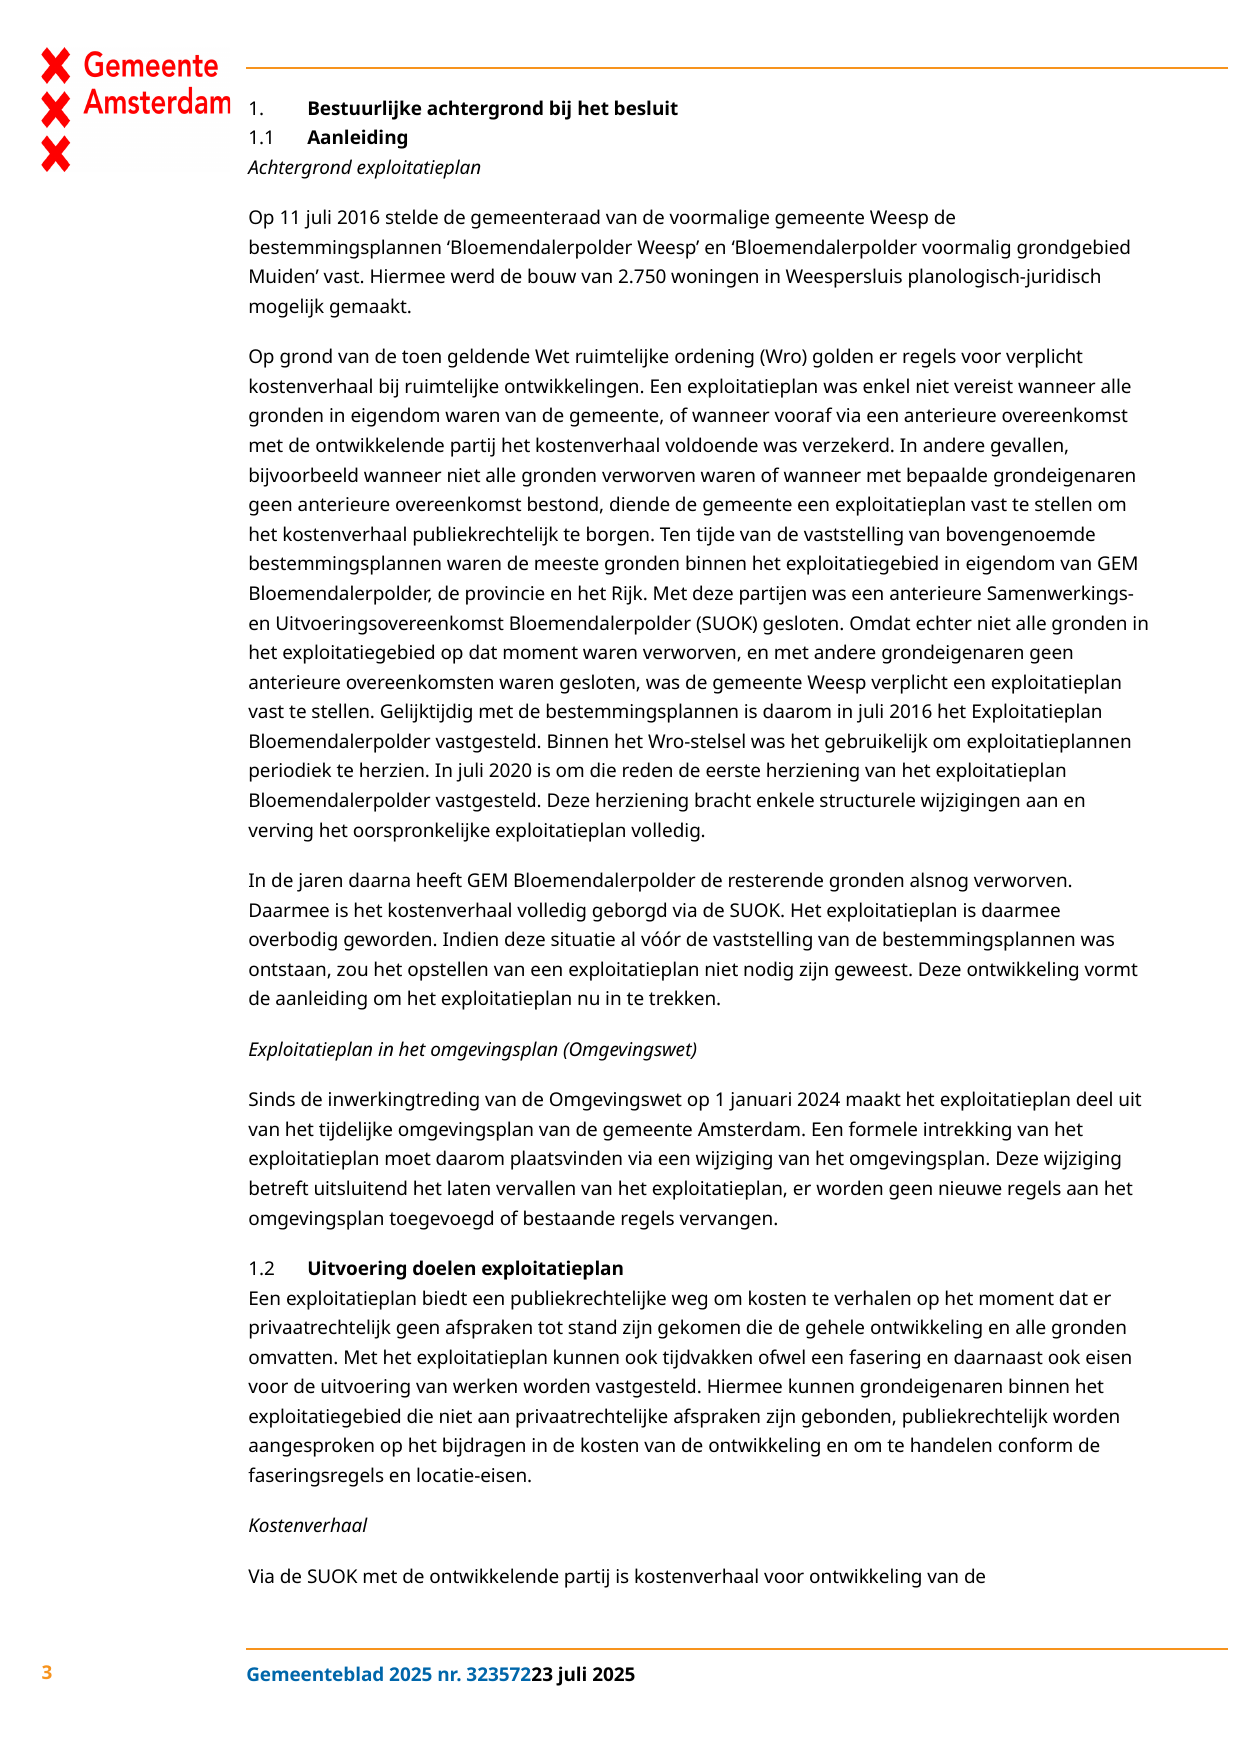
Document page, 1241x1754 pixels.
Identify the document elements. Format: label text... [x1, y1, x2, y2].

text Op grond van de toen geldende Wet ruimtelijke ordening (Wro) golden er regels voor verplicht kostenverhaal bij ruimtelijke ontwikkelingen. Een exploitatieplan was enkel niet vereist wanneer alle gronden in eigendom waren van de gemeente, of wanneer vooraf via een anterieure overeenkomst met de ontwikkelende partij het kostenverhaal voldoende was verzekerd. In andere gevallen, bijvoorbeeld wanneer niet alle gronden verworven waren of wanneer met bepaalde grondeigenaren geen anterieure overeenkomst bestond, diende de gemeente een exploitatieplan vast te stellen om het kostenverhaal publiekrechtelijk te borgen. Ten tijde van de vaststelling van bovengenoemde bestemmingsplannen waren de meeste gronden binnen het exploitatiegebied in eigendom van GEM Bloemendalerpolder, de provincie en het Rijk. Met deze partijen was een anterieure Samenwerkings- en Uitvoeringsovereenkomst Bloemendalerpolder (SUOK) gesloten. Omdat echter niet alle gronden in het exploitatiegebied op dat moment waren verworven, en met andere grondeigenaren geen anterieure overeenkomsten waren gesloten, was de gemeente Weesp verplicht een exploitatieplan vast te stellen. Gelijktijdig met de bestemmingsplannen is daarom in juli 2016 het Exploitatieplan Bloemendalerpolder vastgesteld. Binnen het Wro-stelsel was het gebruikelijk om exploitatieplannen periodiek te herzien. In juli 2020 is om die reden de eerste herziening van het exploitatieplan Bloemendalerpolder vastgesteld. Deze herziening bracht enkele structurele wijzigingen aan en verving het oorspronkelijke exploitatieplan volledig. [248, 343, 1152, 843]
text Exploitatieplan in het omgevingsplan (Omgevingswet) [248, 1036, 1152, 1062]
list Aanleiding [248, 124, 1152, 150]
text Via de SUOK met de ontwikkelende partij is kostenverhaal voor ontwikkeling van de [248, 1563, 1152, 1589]
text Sinds de inwerkingtreding van de Omgevingswet op 1 januari 2024 maakt het exploitatieplan deel uit van het tijdelijke omgevingsplan van de gemeente Amsterdam. Een formele intrekking van het exploitatieplan moet daarom plaatsvinden via een wijziging van het omgevingsplan. Deze wijziging betreft uitsluitend het laten vervallen van het exploitatieplan, er worden geen nieuwe regels aan het omgevingsplan toegevoegd of bestaande regels vervangen. [248, 1086, 1152, 1231]
picture [41, 47, 231, 172]
text In de jaren daarna heeft GEM Bloemendalerpolder de resterende gronden alsnog verworven. Daarmee is het kostenverhaal volledig geborgd via de SUOK. Het exploitatieplan is daarmee overbodig geworden. Indien deze situatie al vóór de vaststelling van de bestemmingsplannen was ontstaan, zou het opstellen van een exploitatieplan niet nodig zijn geweest. Deze ontwikkeling vormt de aanleiding om het exploitatieplan nu in te trekken. [248, 867, 1152, 1011]
text Achtergrond exploitatieplan [248, 154, 1152, 180]
text Een exploitatieplan biedt een publiekrechtelijke weg om kosten te verhalen op het moment dat er privaatrechtelijk geen afspraken tot stand zijn gekomen die de gehele ontwikkeling en alle gronden omvatten. Met het exploitatieplan kunnen ook tijdvakken ofwel een fasering en daarnaast ook eisen voor de uitvoering van werken worden vastgesteld. Hiermee kunnen grondeigenaren binnen het exploitatiegebied die niet aan privaatrechtelijke afspraken zijn gebonden, publiekrechtelijk worden aangesproken op het bijdragen in de kosten van de ontwikkeling en om te handelen conform de faseringsregels en locatie-eisen. [248, 1285, 1152, 1488]
list Bestuurlijke achtergrond bij het besluit [248, 95, 1152, 121]
list Uitvoering doelen exploitatieplan [248, 1255, 1152, 1281]
text Kostenverhaal [248, 1513, 1152, 1538]
text Op 11 juli 2016 stelde de gemeenteraad van de voormalige gemeente Weesp de bestemmingsplannen ‘Bloemendalerpolder Weesp’ en ‘Bloemendalerpolder voormalig grondgebied Muiden’ vast. Hiermee werd de bouw van 2.750 woningen in Weespersluis planologisch-juridisch mogelijk gemaakt. [248, 204, 1152, 319]
